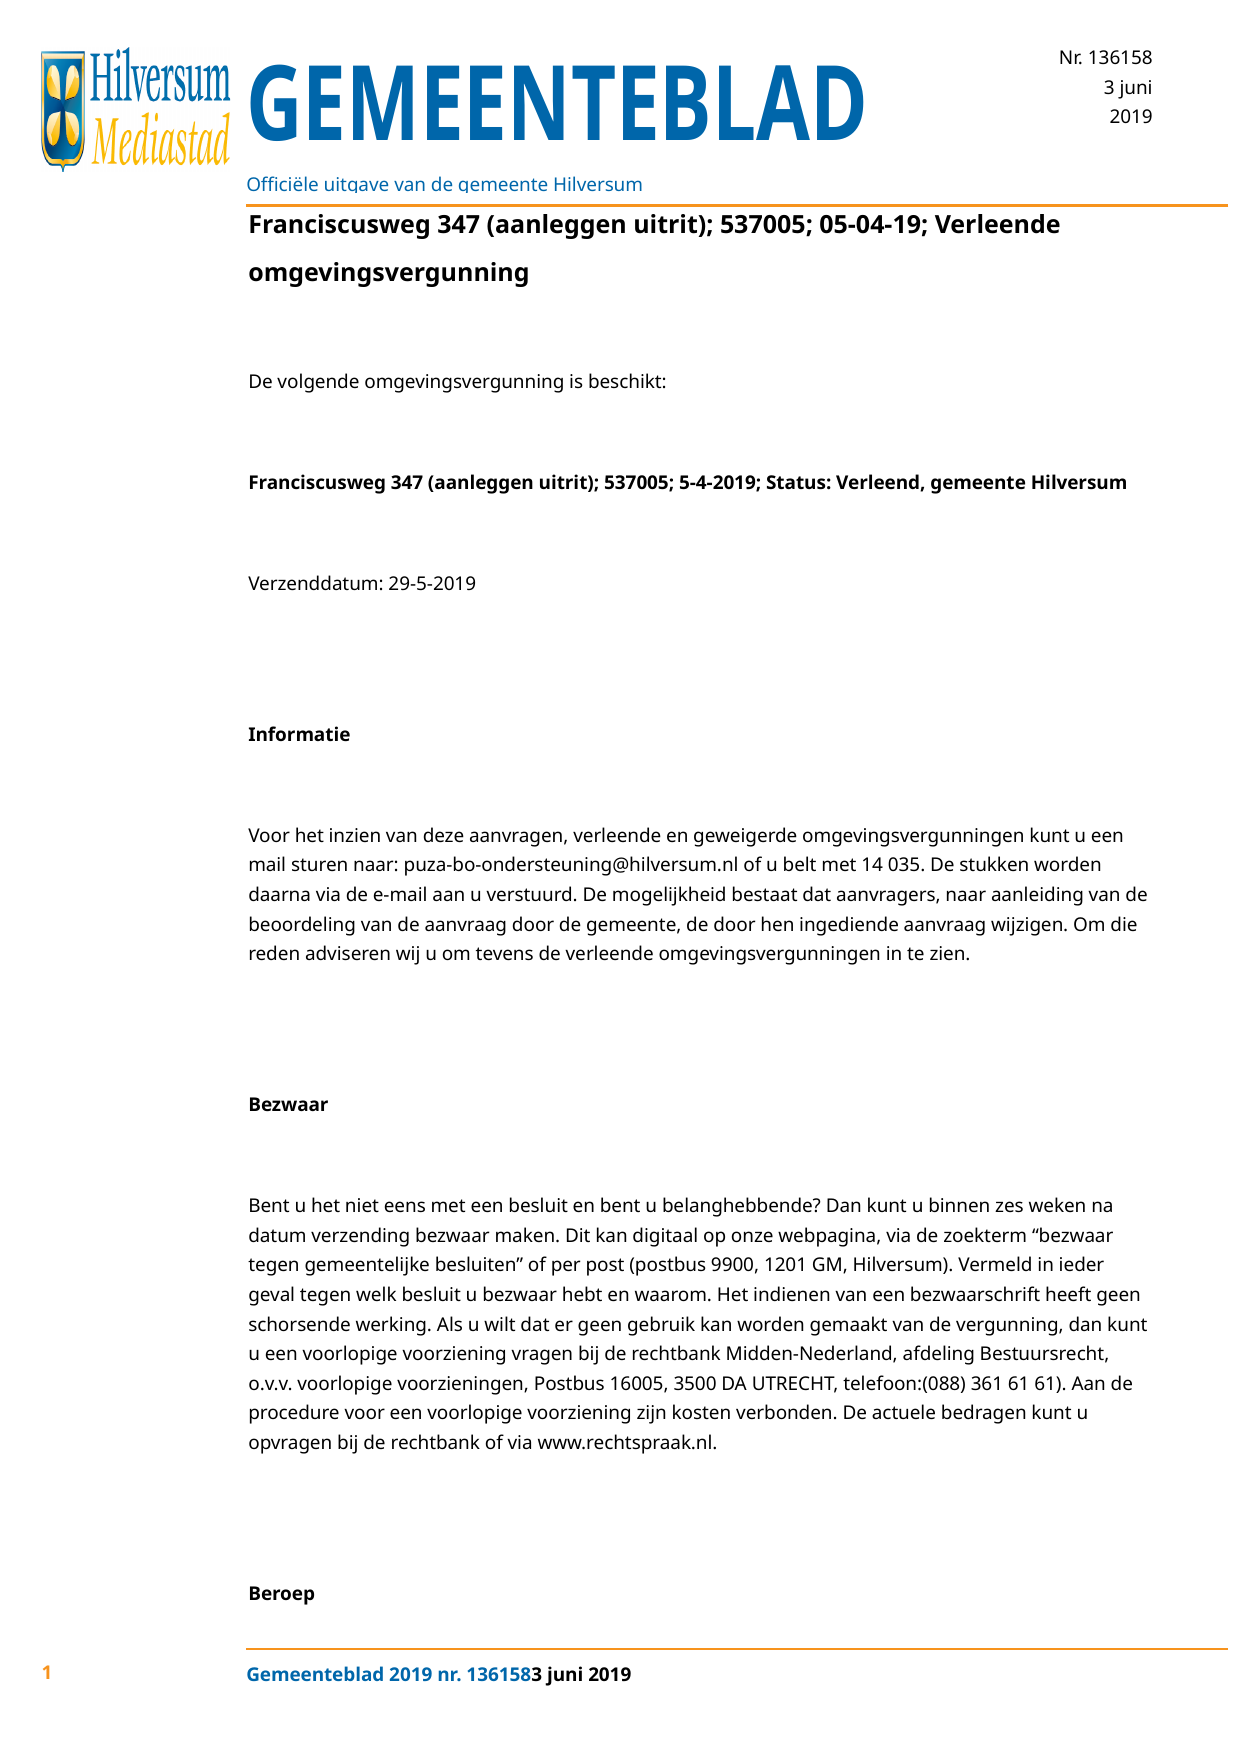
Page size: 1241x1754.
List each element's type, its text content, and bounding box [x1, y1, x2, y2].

text Franciscusweg 347 (aanleggen uitrit); 537005; 05-04-19; Verleende omgevingsvergunning [248, 207, 1152, 288]
text Informatie [248, 721, 1152, 747]
text De volgende omgevingsvergunning is beschikt: [248, 368, 1152, 394]
text Franciscusweg 347 (aanleggen uitrit); 537005; 5-4-2019; Status: Verleend, gemeente Hilversum [248, 469, 1152, 495]
text Beroep [248, 1580, 1152, 1606]
text Verzenddatum: 29-5-2019 [248, 570, 1152, 596]
text Voor het inzien van deze aanvragen, verleende en geweigerde omgevingsvergunningen kunt u een mail sturen naar: puza-bo-ondersteuning@hilversum.nl of u belt met 14 035. De stukken worden daarna via de e-mail aan u verstuurd. De mogelijkheid bestaat dat aanvragers, naar aanleiding van de beoordeling van de aanvraag door de gemeente, de door hen ingediende aanvraag wijzigen. Om die reden adviseren wij u om tevens de verleende omgevingsvergunningen in te zien. [248, 822, 1152, 966]
text Bent u het niet eens met een besluit en bent u belanghebbende? Dan kunt u binnen zes weken na datum verzending bezwaar maken. Dit kan digitaal op onze webpagina, via de zoekterm “bezwaar tegen gemeentelijke besluiten” of per post (postbus 9900, 1201 GM, Hilversum). Vermeld in ieder geval tegen welk besluit u bezwaar hebt en waarom. Het indienen van een bezwaarschrift heeft geen schorsende werking. Als u wilt dat er geen gebruik kan worden gemaakt van de vergunning, dan kunt u een voorlopige voorziening vragen bij de rechtbank Midden-Nederland, afdeling Bestuursrecht, o.v.v. voorlopige voorzieningen, Postbus 16005, 3500 DA UTRECHT, telefoon:(088) 361 61 61). Aan de procedure voor een voorlopige voorziening zijn kosten verbonden. De actuele bedragen kunt u opvragen bij de rechtbank of via www.rechtspraak.nl. [248, 1192, 1152, 1455]
text Bezwaar [248, 1092, 1152, 1117]
picture [41, 47, 231, 172]
